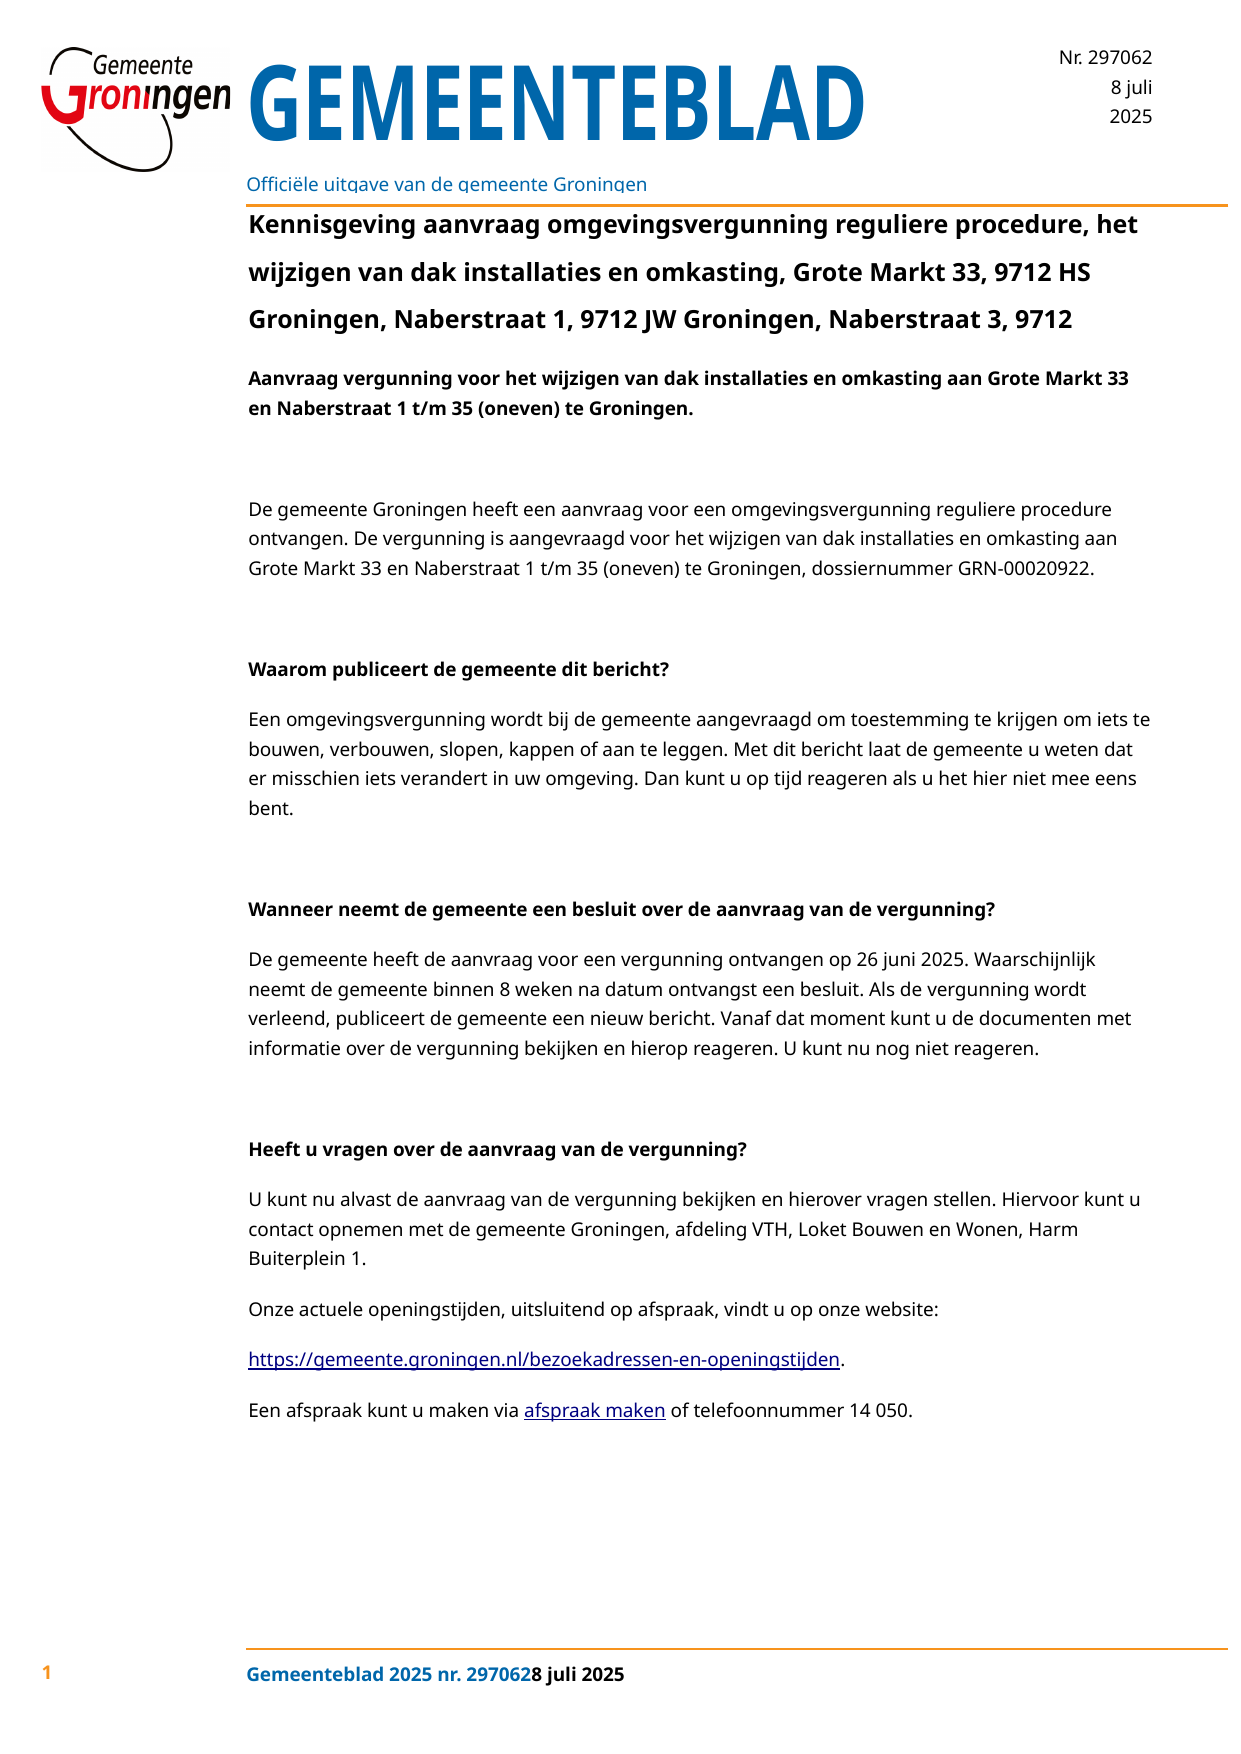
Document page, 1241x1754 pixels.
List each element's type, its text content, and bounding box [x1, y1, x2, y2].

text Wanneer neemt de gemeente een besluit over de aanvraag van de vergunning? [248, 896, 1152, 922]
text U kunt nu alvast de aanvraag van de vergunning bekijken en hierover vragen stellen. Hiervoor kunt u contact opnemen met de gemeente Groningen, afdeling VTH, Loket Bouwen en Wonen, Harm Buiterplein 1. [248, 1186, 1152, 1271]
text Een afspraak kunt u maken via afspraak maken of telefoonnummer 14 050. [248, 1397, 1152, 1422]
text Waarom publiceert de gemeente dit bericht? [248, 656, 1152, 682]
text Kennisgeving aanvraag omgevingsvergunning reguliere procedure, het wijzigen van dak installaties en omkasting, Grote Markt 33, 9712 HS Groningen, Naberstraat 1, 9712 JW Groningen, Naberstraat 3, 9712 [248, 207, 1152, 336]
text Aanvraag vergunning voor het wijzigen van dak installaties en omkasting aan Grote Markt 33 en Naberstraat 1 t/m 35 (oneven) te Groningen. [248, 366, 1152, 421]
text De gemeente Groningen heeft een aanvraag voor een omgevingsvergunning reguliere procedure ontvangen. De vergunning is aangevraagd voor het wijzigen van dak installaties en omkasting aan Grote Markt 33 en Naberstraat 1 t/m 35 (oneven) te Groningen, dossiernummer GRN-00020922. [248, 496, 1152, 581]
text Een omgevingsvergunning wordt bij de gemeente aangevraagd om toestemming te krijgen om iets te bouwen, verbouwen, slopen, kappen of aan te leggen. Met dit bericht laat de gemeente u weten dat er misschien iets verandert in uw omgeving. Dan kunt u op tijd reageren als u het hier niet mee eens bent. [248, 706, 1152, 821]
text Heeft u vragen over de aanvraag van de vergunning? [248, 1136, 1152, 1162]
text De gemeente heeft de aanvraag voor een vergunning ontvangen op 26 juni 2025. Waarschijnlijk neemt de gemeente binnen 8 weken na datum ontvangst een besluit. Als de vergunning wordt verleend, publiceert de gemeente een nieuw bericht. Vanaf dat moment kunt u de documenten met informatie over de vergunning bekijken en hierop reageren. U kunt nu nog niet reageren. [248, 946, 1152, 1061]
picture [41, 47, 231, 172]
text https://gemeente.groningen.nl/bezoekadressen-en-openingstijden. [248, 1346, 1152, 1372]
text Onze actuele openingstijden, uitsluitend op afspraak, vindt u op onze website: [248, 1296, 1152, 1322]
